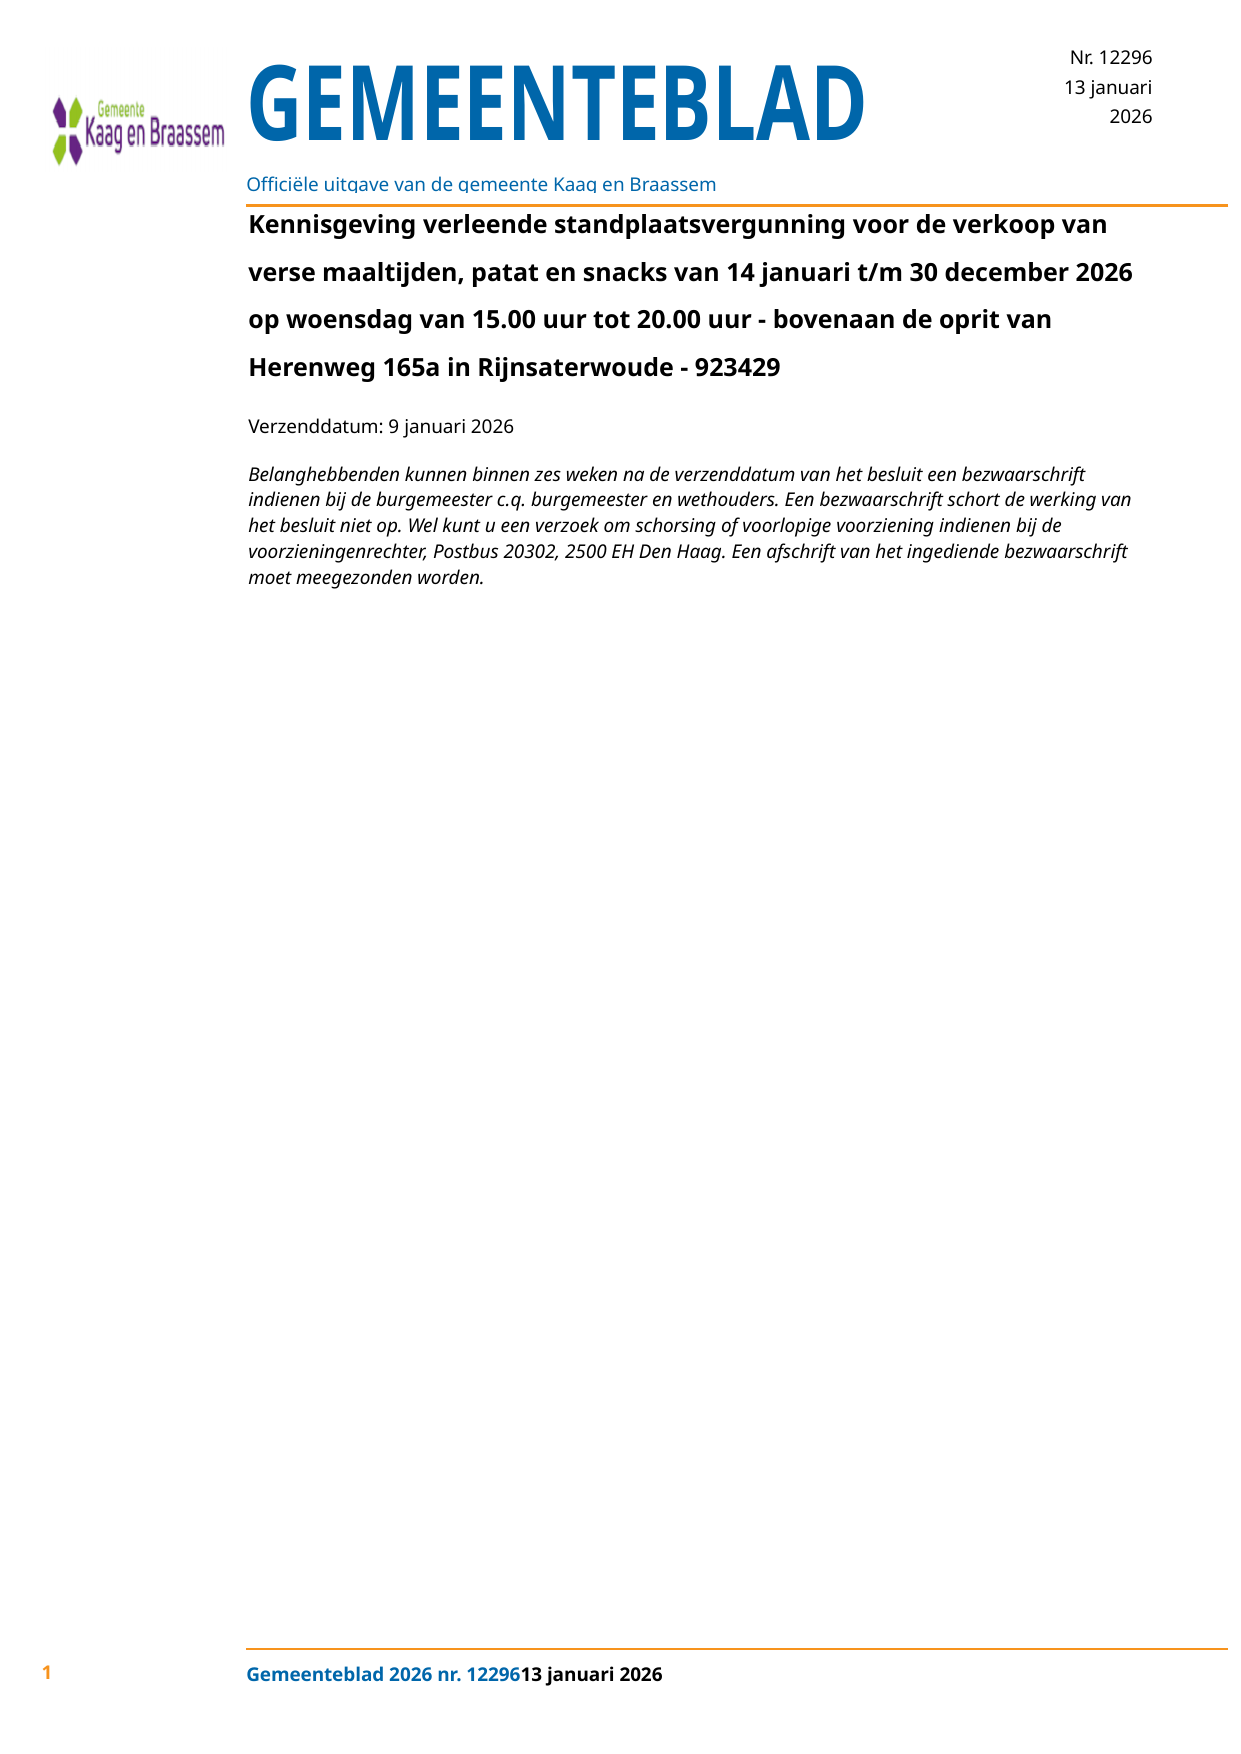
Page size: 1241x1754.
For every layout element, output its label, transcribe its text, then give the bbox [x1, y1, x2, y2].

picture [41, 47, 231, 172]
text Kennisgeving verleende standplaatsvergunning voor de verkoop van verse maaltijden, patat en snacks van 14 januari t/m 30 december 2026 op woensdag van 15.00 uur tot 20.00 uur - bovenaan de oprit van Herenweg 165a in Rijnsaterwoude - 923429 [248, 207, 1152, 384]
text Verzenddatum: 9 januari 2026 [248, 413, 1152, 439]
text Belanghebbenden kunnen binnen zes weken na de verzenddatum van het besluit een bezwaarschrift indienen bij de burgemeester c.q. burgemeester en wethouders. Een bezwaarschrift schort de werking van het besluit niet op. Wel kunt u een verzoek om schorsing of voorlopige voorziening indienen bij de voorzieningenrechter, Postbus 20302, 2500 EH Den Haag. Een afschrift van het ingediende bezwaarschrift moet meegezonden worden. [248, 461, 1152, 589]
